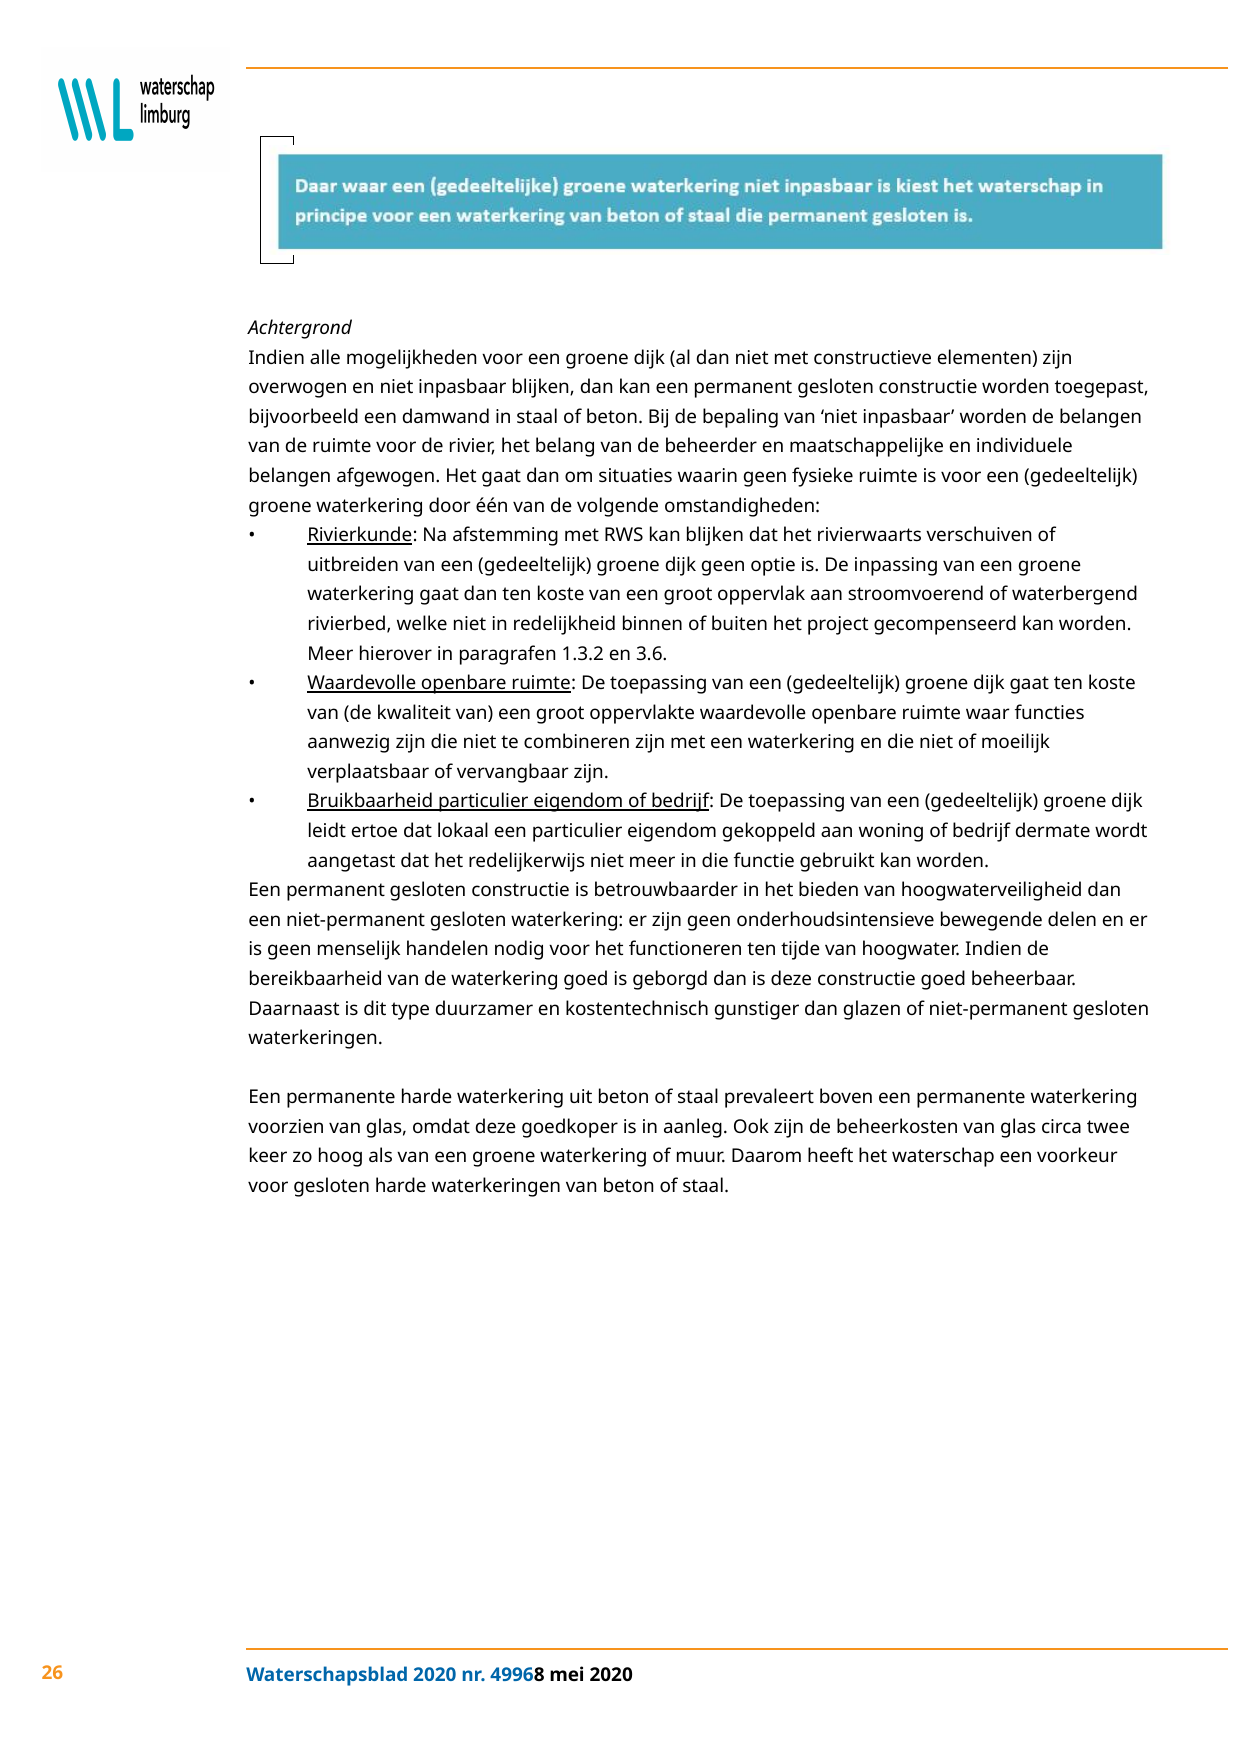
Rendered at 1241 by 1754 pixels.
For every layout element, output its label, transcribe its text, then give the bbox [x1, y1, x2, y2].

text Achtergrond [248, 314, 1152, 340]
picture [41, 47, 231, 172]
list Waardevolle openbare ruimte: De toepassing van een (gedeeltelijk) groene dijk gaat ten koste van (de kwaliteit van) een groot oppervlakte waardevolle openbare ruimte waar functies aanwezig zijn die niet te combineren zijn met een waterkering en die niet of moeilijk verplaatsbaar of vervangbaar zijn. [248, 669, 1152, 784]
text Een permanente harde waterkering uit beton of staal prevaleert boven een permanente waterkering voorzien van glas, omdat deze goedkoper is in aanleg. Ook zijn de beheerkosten van glas circa twee keer zo hoog als van een groene waterkering of muur. Daarom heeft het waterschap een voorkeur voor gesloten harde waterkeringen van beton of staal. [248, 1083, 1152, 1198]
picture [268, 145, 1173, 255]
list Bruikbaarheid particulier eigendom of bedrijf: De toepassing van een (gedeeltelijk) groene dijk leidt ertoe dat lokaal een particulier eigendom gekoppeld aan woning of bedrijf dermate wordt aangetast dat het redelijkerwijs niet meer in die functie gebruikt kan worden. [248, 788, 1152, 872]
list Rivierkunde: Na afstemming met RWS kan blijken dat het rivierwaarts verschuiven of uitbreiden van een (gedeeltelijk) groene dijk geen optie is. De inpassing van een groene waterkering gaat dan ten koste van een groot oppervlak aan stroomvoerend of waterbergend rivierbed, welke niet in redelijkheid binnen of buiten het project gecompenseerd kan worden. Meer hierover in paragrafen 1.3.2 en 3.6. [248, 521, 1152, 665]
text Een permanent gesloten constructie is betrouwbaarder in het bieden van hoogwaterveiligheid dan een niet-permanent gesloten waterkering: er zijn geen onderhoudsintensieve bewegende delen en er is geen menselijk handelen nodig voor het functioneren ten tijde van hoogwater. Indien de bereikbaarheid van de waterkering goed is geborgd dan is deze constructie goed beheerbaar. Daarnaast is dit type duurzamer en kostentechnisch gunstiger dan glazen of niet-permanent gesloten waterkeringen. [248, 876, 1152, 1050]
text Indien alle mogelijkheden voor een groene dijk (al dan niet met constructieve elementen) zijn overwogen en niet inpasbaar blijken, dan kan een permanent gesloten constructie worden toegepast, bijvoorbeeld een damwand in staal of beton. Bij de bepaling van ‘niet inpasbaar’ worden de belangen van de ruimte voor de rivier, het belang van de beheerder en maatschappelijke en individuele belangen afgewogen. Het gaat dan om situaties waarin geen fysieke ruimte is voor een (gedeeltelijk) groene waterkering door één van de volgende omstandigheden: [248, 344, 1152, 517]
